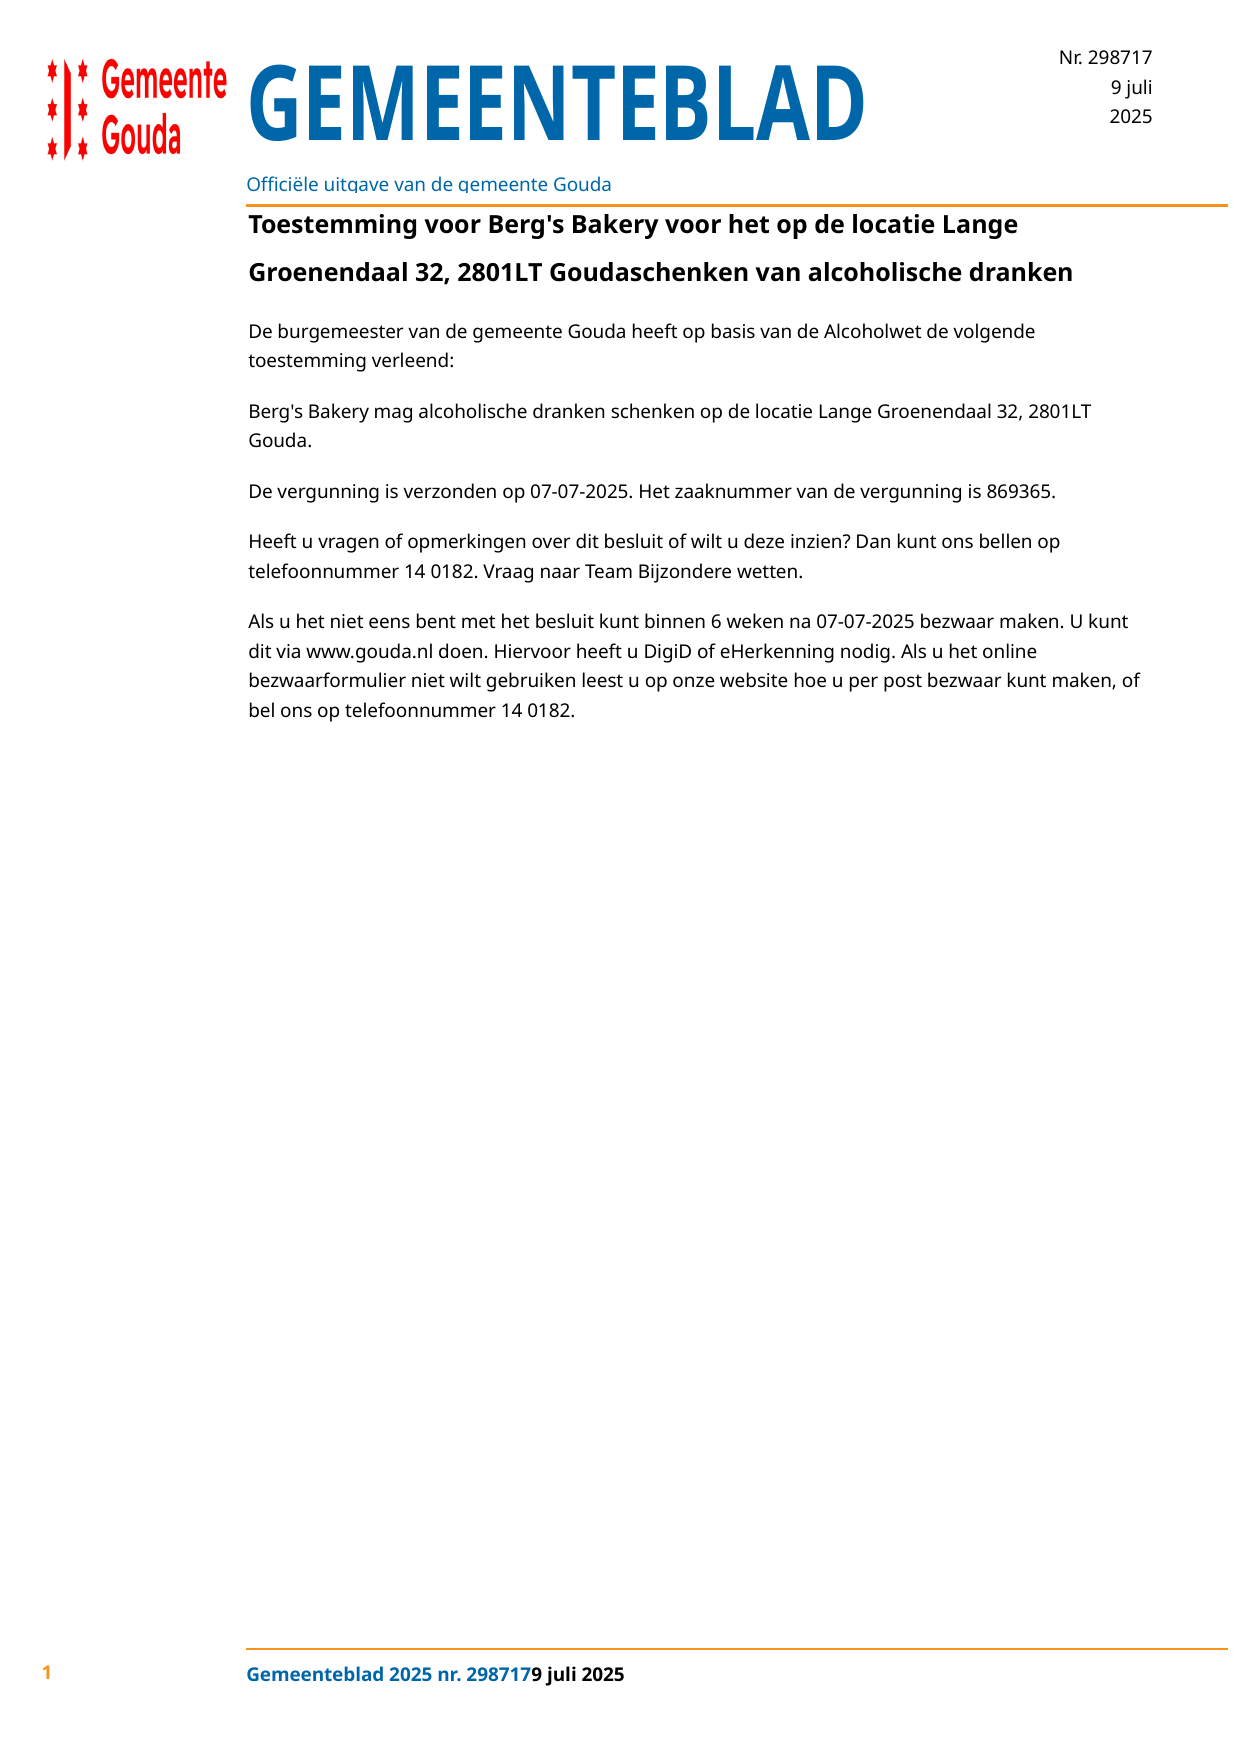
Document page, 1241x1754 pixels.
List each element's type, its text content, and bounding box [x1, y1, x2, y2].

picture [41, 47, 231, 172]
text Heeft u vragen of opmerkingen over dit besluit of wilt u deze inzien? Dan kunt ons bellen op telefoonnummer 14 0182. Vraag naar Team Bijzondere wetten. [248, 528, 1152, 584]
text Toestemming voor Berg's Bakery voor het op de locatie Lange Groenendaal 32, 2801LT Goudaschenken van alcoholische dranken [248, 207, 1152, 288]
text Berg's Bakery mag alcoholische dranken schenken op de locatie Lange Groenendaal 32, 2801LT Gouda. [248, 398, 1152, 453]
text De vergunning is verzonden op 07-07-2025. Het zaaknummer van de vergunning is 869365. [248, 478, 1152, 504]
text Als u het niet eens bent met het besluit kunt binnen 6 weken na 07-07-2025 bezwaar maken. U kunt dit via www.gouda.nl doen. Hiervoor heeft u DigiD of eHerkenning nodig. Als u het online bezwaarformulier niet wilt gebruiken leest u op onze website hoe u per post bezwaar kunt maken, of bel ons op telefoonnummer 14 0182. [248, 608, 1152, 723]
text De burgemeester van de gemeente Gouda heeft op basis van de Alcoholwet de volgende toestemming verleend: [248, 318, 1152, 373]
